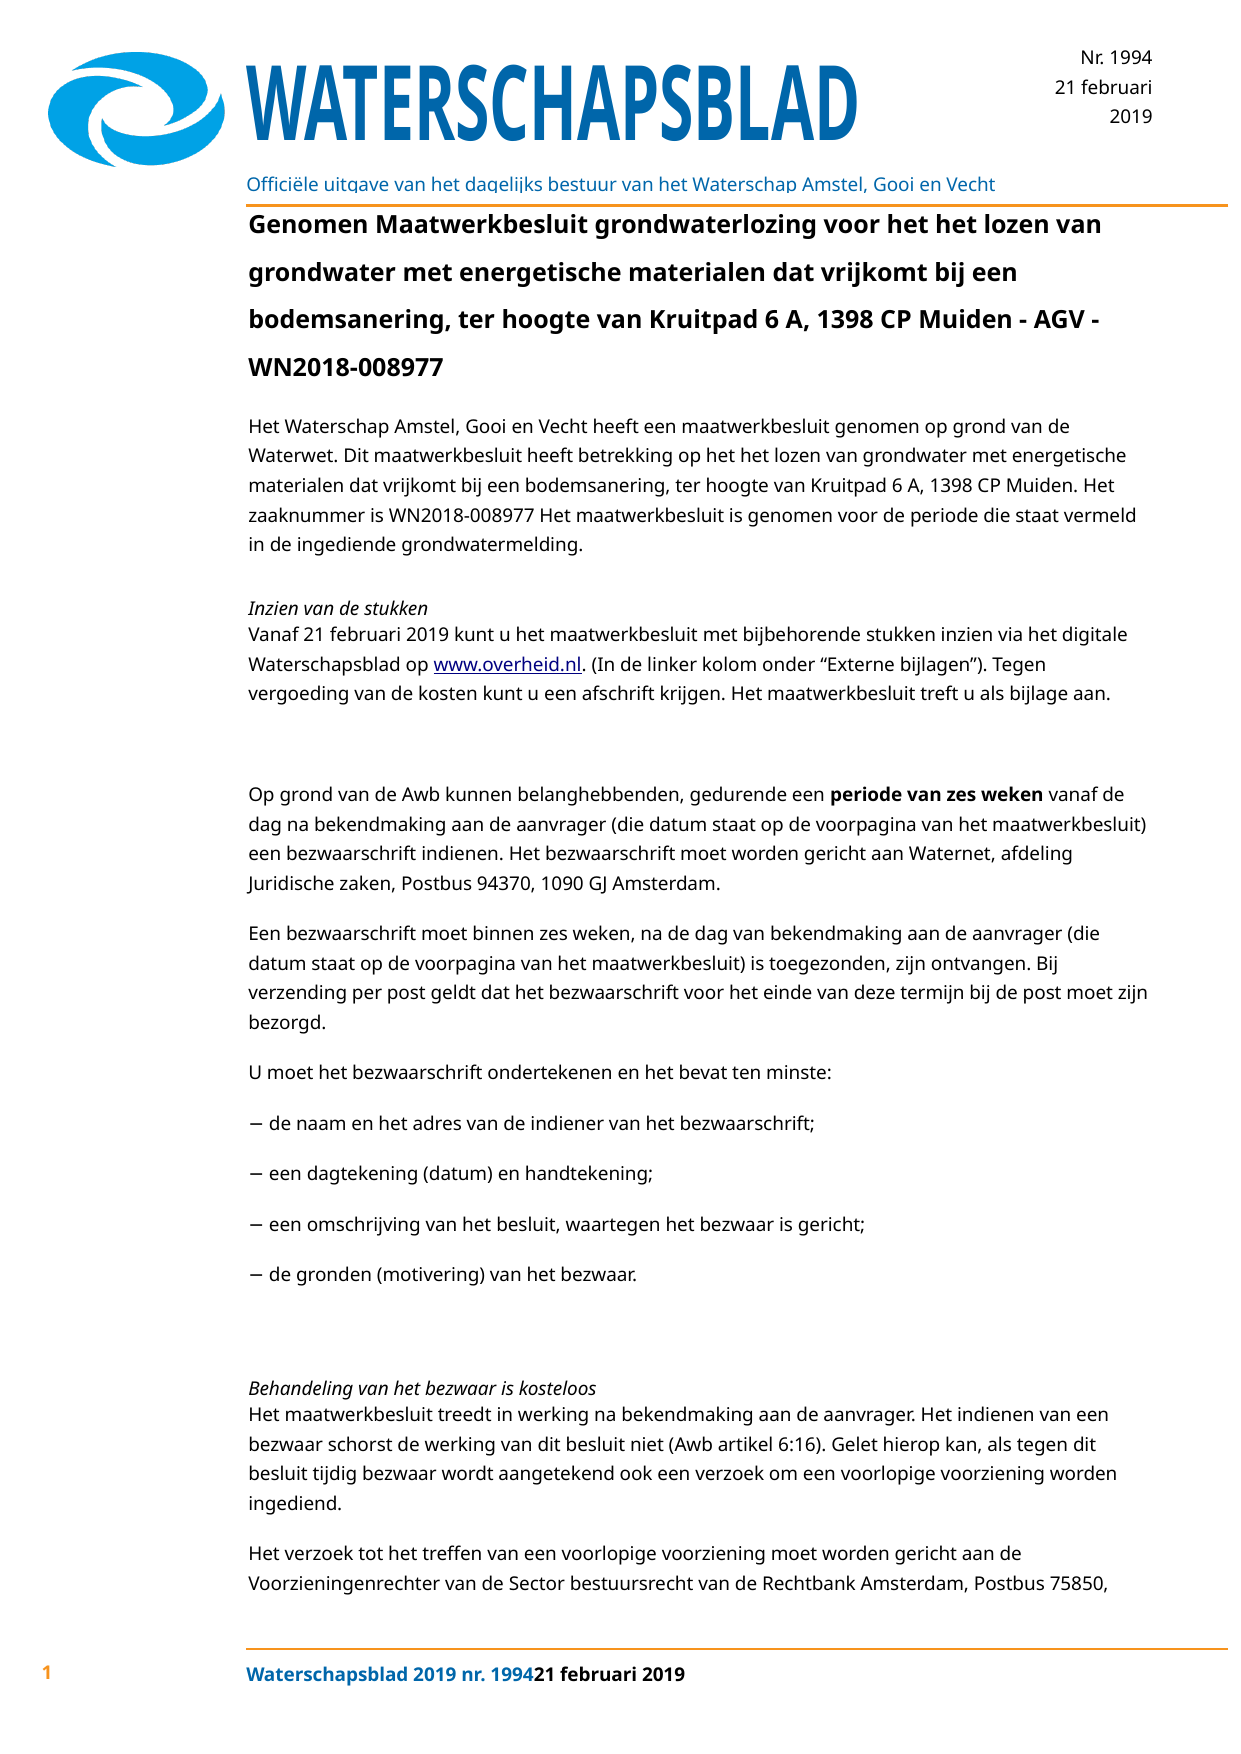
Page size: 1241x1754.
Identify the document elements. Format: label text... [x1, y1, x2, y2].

text − een dagtekening (datum) en handtekening; [248, 1160, 1152, 1186]
text Het maatwerkbesluit treedt in werking na bekendmaking aan de aanvrager. Het indienen van een bezwaar schorst de werking van dit besluit niet (Awb artikel 6:16). Gelet hierop kan, als tegen dit besluit tijdig bezwaar wordt aangetekend ook een verzoek om een voorlopige voorziening worden ingediend. [248, 1401, 1152, 1516]
text − de naam en het adres van de indiener van het bezwaarschrift; [248, 1110, 1152, 1136]
text Behandeling van het bezwaar is kosteloos [248, 1376, 1152, 1401]
text Genomen Maatwerkbesluit grondwaterlozing voor het het lozen van grondwater met energetische materialen dat vrijkomt bij een bodemsanering, ter hoogte van Kruitpad 6 A, 1398 CP Muiden - AGV - WN2018-008977 [248, 207, 1152, 384]
text Vanaf 21 februari 2019 kunt u het maatwerkbesluit met bijbehorende stukken inzien via het digitale Waterschapsblad op www.overheid.nl. (In de linker kolom onder “Externe bijlagen”). Tegen vergoeding van de kosten kunt u een afschrift krijgen. Het maatwerkbesluit treft u als bijlage aan. [248, 621, 1152, 706]
text Op grond van de Awb kunnen belanghebbenden, gedurende een periode van zes weken vanaf de dag na bekendmaking aan de aanvrager (die datum staat op de voorpagina van het maatwerkbesluit) een bezwaarschrift indienen. Het bezwaarschrift moet worden gericht aan Waternet, afdeling Juridische zaken, Postbus 94370, 1090 GJ Amsterdam. [248, 781, 1152, 896]
text − een omschrijving van het besluit, waartegen het bezwaar is gericht; [248, 1211, 1152, 1236]
text Het verzoek tot het treffen van een voorlopige voorziening moet worden gericht aan de Voorzieningenrechter van de Sector bestuursrecht van de Rechtbank Amsterdam, Postbus 75850, [248, 1540, 1152, 1596]
text Het Waterschap Amstel, Gooi en Vecht heeft een maatwerkbesluit genomen op grond van de Waterwet. Dit maatwerkbesluit heeft betrekking op het het lozen van grondwater met energetische materialen dat vrijkomt bij een bodemsanering, ter hoogte van Kruitpad 6 A, 1398 CP Muiden. Het zaaknummer is WN2018-008977 Het maatwerkbesluit is genomen voor de periode die staat vermeld in de ingediende grondwatermelding. [248, 413, 1152, 557]
text U moet het bezwaarschrift ondertekenen en het bevat ten minste: [248, 1059, 1152, 1085]
text − de gronden (motivering) van het bezwaar. [248, 1261, 1152, 1287]
text Inzien van de stukken [248, 595, 1152, 621]
text Een bezwaarschrift moet binnen zes weken, na de dag van bekendmaking aan de aanvrager (die datum staat op de voorpagina van het maatwerkbesluit) is toegezonden, zijn ontvangen. Bij verzending per post geldt dat het bezwaarschrift voor het einde van deze termijn bij de post moet zijn bezorgd. [248, 920, 1152, 1035]
picture [41, 47, 231, 172]
